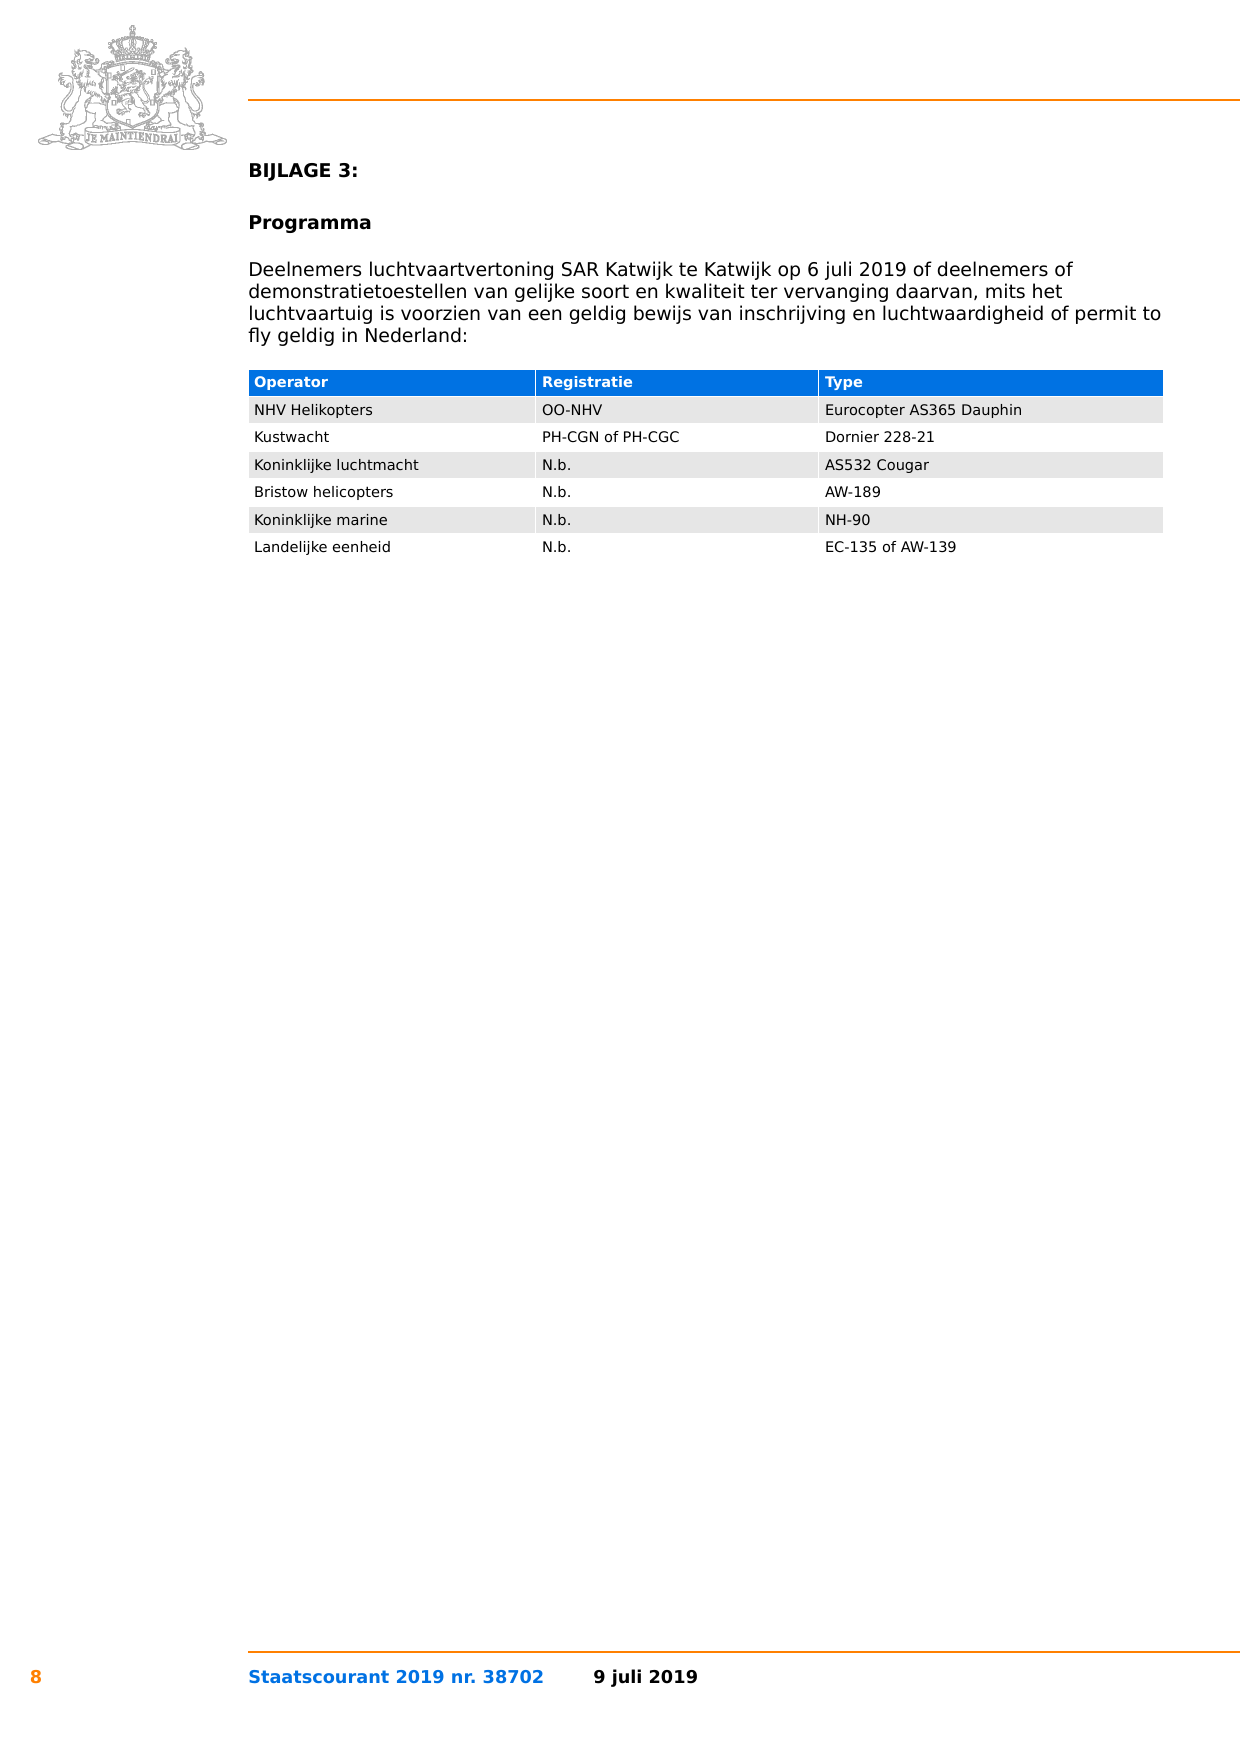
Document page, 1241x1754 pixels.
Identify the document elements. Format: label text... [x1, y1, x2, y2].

table_cell Eurocopter AS365 Dauphin [819, 397, 1163, 423]
table_cell Landelijke eenheid [249, 534, 535, 560]
table_header Operator [249, 370, 535, 396]
table_cell Koninklijke luchtmacht [249, 452, 535, 478]
table_cell Kustwacht [249, 425, 535, 451]
table_cell Koninklijke marine [249, 507, 535, 533]
subtitle Programma [248, 212, 1163, 234]
table_header Type [819, 370, 1163, 396]
table_cell NHV Helikopters [249, 397, 535, 423]
table_cell AS532 Cougar [819, 452, 1163, 478]
table_header Registratie [536, 370, 818, 396]
picture [38, 25, 227, 150]
table_cell OO-NHV [536, 397, 818, 423]
table_cell N.b. [536, 507, 818, 533]
subtitle BIJLAGE 3: [248, 160, 1163, 182]
table_cell N.b. [536, 479, 818, 506]
table_cell NH-90 [819, 507, 1163, 533]
table_cell N.b. [536, 452, 818, 478]
table_cell EC-135 of AW-139 [819, 534, 1163, 560]
table_cell Dornier 228-21 [819, 425, 1163, 451]
table_cell AW-189 [819, 479, 1163, 506]
table_cell Bristow helicopters [249, 479, 535, 506]
table_cell PH-CGN of PH-CGC [536, 425, 818, 451]
table_cell N.b. [536, 534, 818, 560]
text Deelnemers luchtvaartvertoning SAR Katwijk te Katwijk op 6 juli 2019 of deelnemers of demonstratietoestellen van gelijke soort en kwaliteit ter vervanging daarvan, mits het luchtvaartuig is voorzien van een geldig bewijs van inschrijving en luchtwaardigheid of permit to fly geldig in Nederland: [248, 259, 1163, 347]
